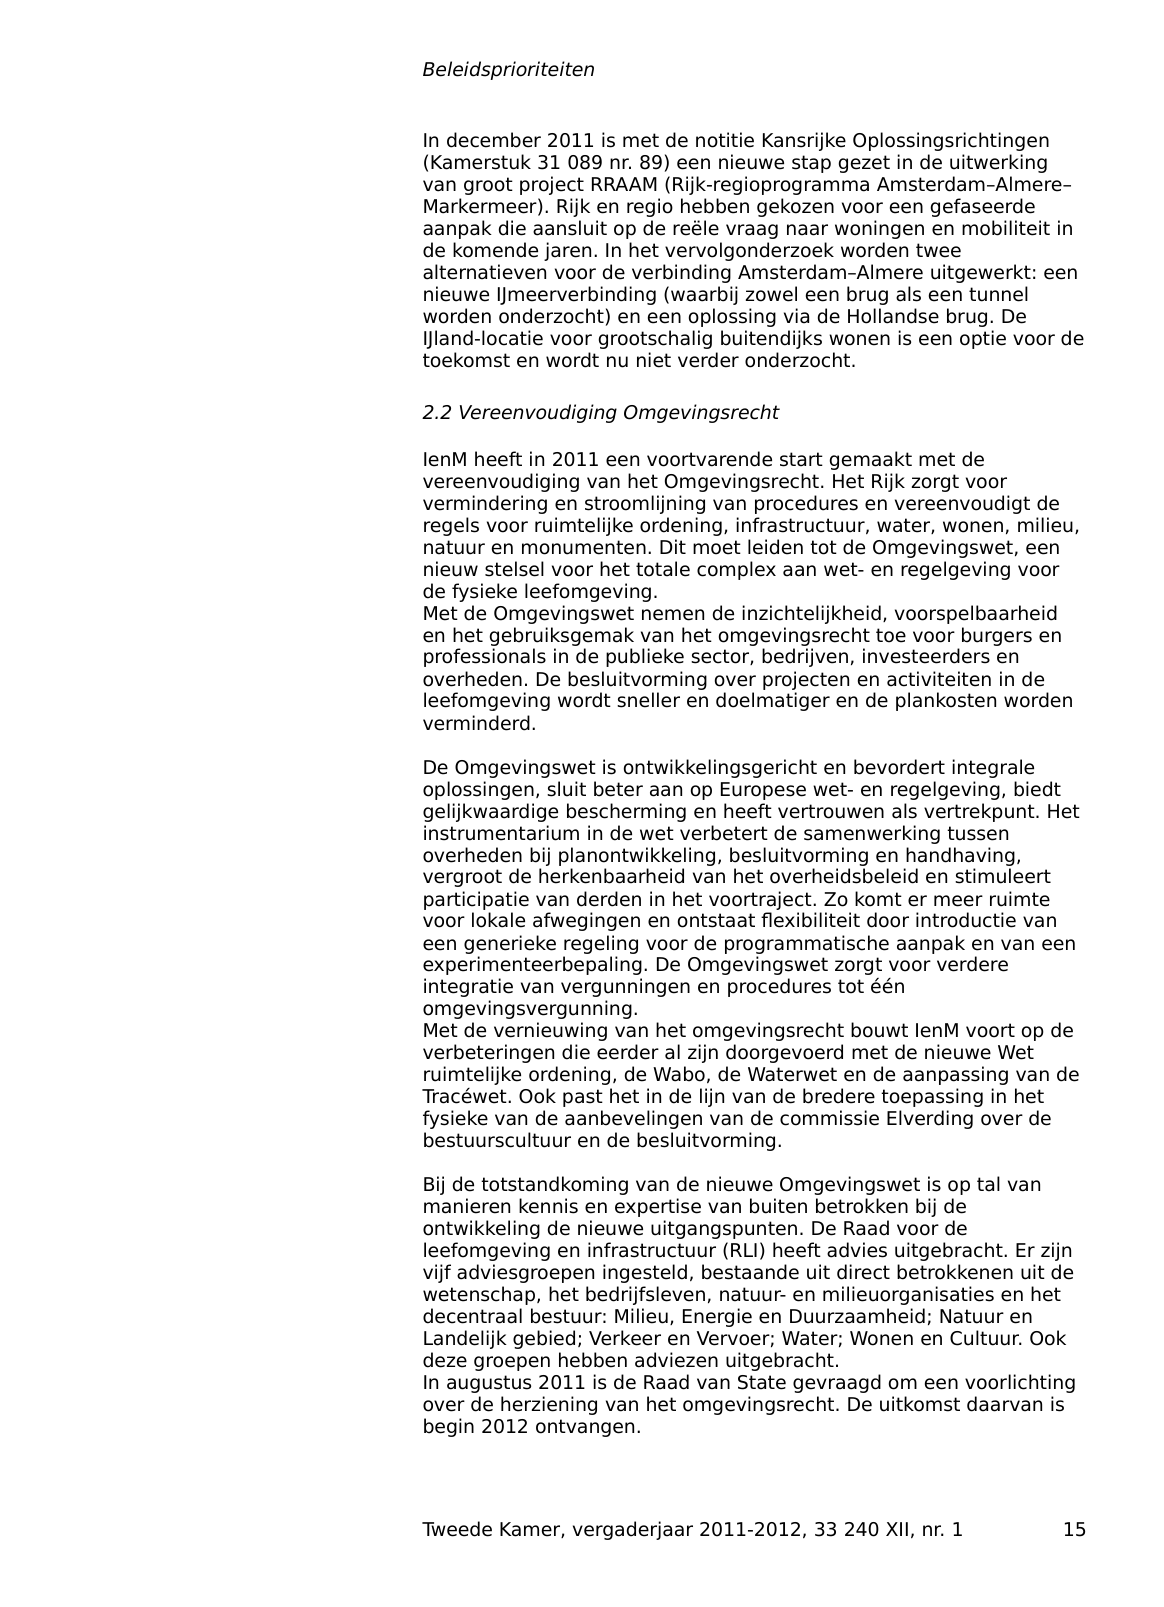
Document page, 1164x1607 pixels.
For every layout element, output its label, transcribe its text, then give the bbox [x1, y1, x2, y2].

text De Omgevingswet is ontwikkelingsgericht en bevordert integrale oplossingen, sluit beter aan op Europese wet- en regelgeving, biedt gelijkwaardige bescherming en heeft vertrouwen als vertrekpunt. Het instrumentarium in de wet verbetert de samenwerking tussen overheden bij planontwikkeling, besluitvorming en handhaving, vergroot de herkenbaarheid van het overheidsbeleid en stimuleert participatie van derden in het voortraject. Zo komt er meer ruimte voor lokale afwegingen en ontstaat flexibiliteit door introductie van een generieke regeling voor de programmatische aanpak en van een experimenteerbepaling. De Omgevingswet zorgt voor verdere integratie van vergunningen en procedures tot één omgevingsvergunning. [422, 757, 1087, 1020]
text IenM heeft in 2011 een voortvarende start gemaakt met de vereenvoudiging van het Omgevingsrecht. Het Rijk zorgt voor vermindering en stroomlijning van procedures en vereenvoudigt de regels voor ruimtelijke ordening, infrastructuur, water, wonen, milieu, natuur en monumenten. Dit moet leiden tot de Omgevingswet, een nieuw stelsel voor het totale complex aan wet- en regelgeving voor de fysieke leefomgeving. [422, 449, 1087, 602]
subtitle 2.2 Vereenvoudiging Omgevingsrecht [422, 402, 1087, 424]
text Bij de totstandkoming van de nieuwe Omgevingswet is op tal van manieren kennis en expertise van buiten betrokken bij de ontwikkeling de nieuwe uitgangspunten. De Raad voor de leefomgeving en infrastructuur (RLI) heeft advies uitgebracht. Er zijn vijf adviesgroepen ingesteld, bestaande uit direct betrokkenen uit de wetenschap, het bedrijfsleven, natuur- en milieuorganisaties en het decentraal bestuur: Milieu, Energie en Duurzaamheid; Natuur en Landelijk gebied; Verkeer en Vervoer; Water; Wonen en Cultuur. Ook deze groepen hebben adviezen uitgebracht. [422, 1174, 1087, 1372]
text In augustus 2011 is de Raad van State gevraagd om een voorlichting over de herziening van het omgevingsrecht. De uitkomst daarvan is begin 2012 ontvangen. [422, 1372, 1087, 1438]
text Met de vernieuwing van het omgevingsrecht bouwt IenM voort op de verbeteringen die eerder al zijn doorgevoerd met de nieuwe Wet ruimtelijke ordening, de Wabo, de Waterwet en de aanpassing van de Tracéwet. Ook past het in de lijn van de bredere toepassing in het fysieke van de aanbevelingen van de commissie Elverding over de bestuurscultuur en de besluitvorming. [422, 1020, 1087, 1152]
text In december 2011 is met de notitie Kansrijke Oplossingsrichtingen (Kamerstuk 31 089 nr. 89) een nieuwe stap gezet in de uitwerking van groot project RRAAM (Rijk-regioprogramma Amsterdam–Almere–Markermeer). Rijk en regio hebben gekozen voor een gefaseerde aanpak die aansluit op de reële vraag naar woningen en mobiliteit in de komende jaren. In het vervolgonderzoek worden twee alternatieven voor de verbinding Amsterdam–Almere uitgewerkt: een nieuwe IJmeerverbinding (waarbij zowel een brug als een tunnel worden onderzocht) en een oplossing via de Hollandse brug. De IJland-locatie voor grootschalig buitendijks wonen is een optie voor de toekomst en wordt nu niet verder onderzocht. [422, 130, 1087, 372]
text Met de Omgevingswet nemen de inzichtelijkheid, voorspelbaarheid en het gebruiksgemak van het omgevingsrecht toe voor burgers en professionals in de publieke sector, bedrijven, investeerders en overheden. De besluitvorming over projecten en activiteiten in de leefomgeving wordt sneller en doelmatiger en de plankosten worden verminderd. [422, 602, 1087, 734]
